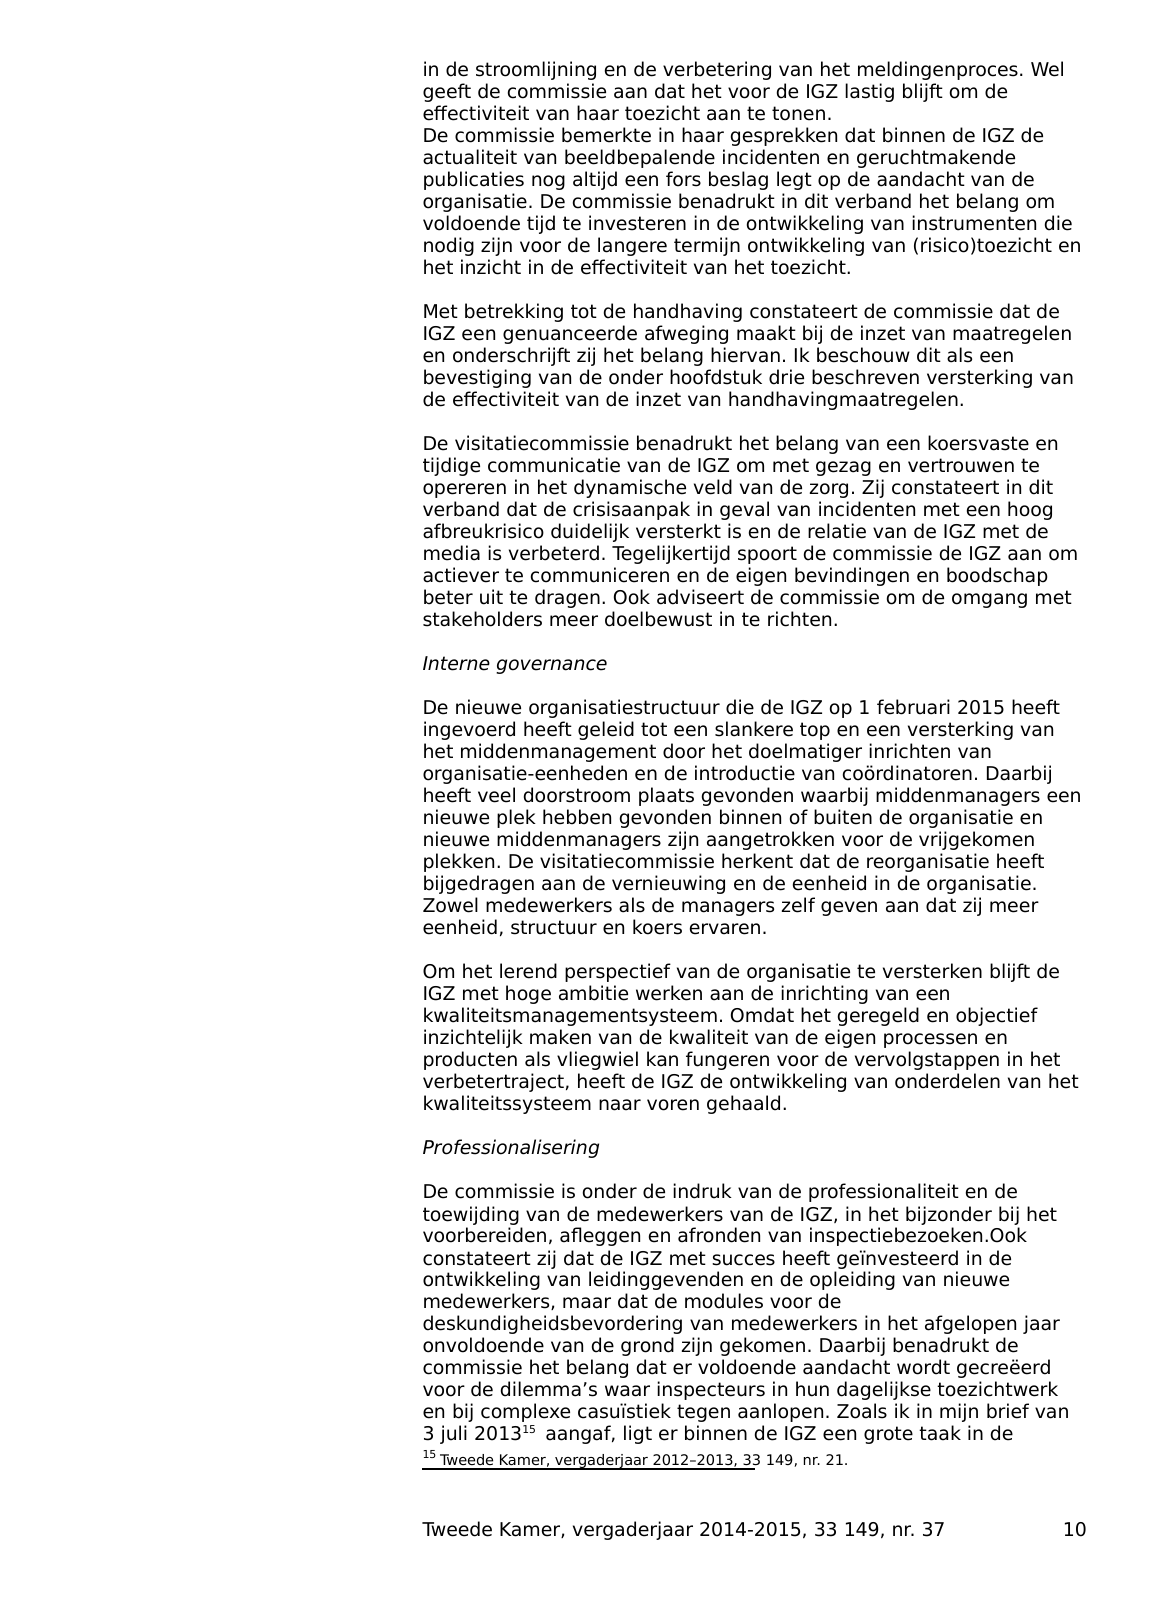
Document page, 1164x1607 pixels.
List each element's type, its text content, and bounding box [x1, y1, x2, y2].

text De nieuwe organisatiestructuur die de IGZ op 1 februari 2015 heeft ingevoerd heeft geleid tot een slankere top en een versterking van het middenmanagement door het doelmatiger inrichten van organisatie-eenheden en de introductie van coördinatoren. Daarbij heeft veel doorstroom plaats gevonden waarbij middenmanagers een nieuwe plek hebben gevonden binnen of buiten de organisatie en nieuwe middenmanagers zijn aangetrokken voor de vrijgekomen plekken. De visitatiecommissie herkent dat de reorganisatie heeft bijgedragen aan de vernieuwing en de eenheid in de organisatie. Zowel medewerkers als de managers zelf geven aan dat zij meer eenheid, structuur en koers ervaren. [422, 697, 1087, 939]
text Met betrekking tot de handhaving constateert de commissie dat de IGZ een genuanceerde afweging maakt bij de inzet van maatregelen en onderschrijft zij het belang hiervan. Ik beschouw dit als een bevestiging van de onder hoofdstuk drie beschreven versterking van de effectiviteit van de inzet van handhavingmaatregelen. [422, 301, 1087, 411]
text Tweede Kamer, vergaderjaar 2012–2013, 33 149, nr. 21. [422, 1448, 1087, 1470]
subtitle Professionalisering [422, 1137, 1087, 1159]
text in de stroomlijning en de verbetering van het meldingenproces. Wel geeft de commissie aan dat het voor de IGZ lastig blijft om de effectiviteit van haar toezicht aan te tonen. [422, 59, 1087, 125]
text De visitatiecommissie benadrukt het belang van een koersvaste en tijdige communicatie van de IGZ om met gezag en vertrouwen te opereren in het dynamische veld van de zorg. Zij constateert in dit verband dat de crisisaanpak in geval van incidenten met een hoog afbreukrisico duidelijk versterkt is en de relatie van de IGZ met de media is verbeterd. Tegelijkertijd spoort de commissie de IGZ aan om actiever te communiceren en de eigen bevindingen en boodschap beter uit te dragen. Ook adviseert de commissie om de omgang met stakeholders meer doelbewust in te richten. [422, 433, 1087, 631]
text De commissie is onder de indruk van de professionaliteit en de toewijding van de medewerkers van de IGZ, in het bijzonder bij het voorbereiden, afleggen en afronden van inspectiebezoeken.Ook constateert zij dat de IGZ met succes heeft geïnvesteerd in de ontwikkeling van leidinggevenden en de opleiding van nieuwe medewerkers, maar dat de modules voor de deskundigheidsbevordering van medewerkers in het afgelopen jaar onvoldoende van de grond zijn gekomen. Daarbij benadrukt de commissie het belang dat er voldoende aandacht wordt gecreëerd voor de dilemma’s waar inspecteurs in hun dagelijkse toezichtwerk en bij complexe casuïstiek tegen aanlopen. Zoals ik in mijn brief van 3 juli 2013 aangaf, ligt er binnen de IGZ een grote taak in de [422, 1181, 1087, 1445]
text Om het lerend perspectief van de organisatie te versterken blijft de IGZ met hoge ambitie werken aan de inrichting van een kwaliteitsmanagementsysteem. Omdat het geregeld en objectief inzichtelijk maken van de kwaliteit van de eigen processen en producten als vliegwiel kan fungeren voor de vervolgstappen in het verbetertraject, heeft de IGZ de ontwikkeling van onderdelen van het kwaliteitssysteem naar voren gehaald. [422, 961, 1087, 1115]
text De commissie bemerkte in haar gesprekken dat binnen de IGZ de actualiteit van beeldbepalende incidenten en geruchtmakende publicaties nog altijd een fors beslag legt op de aandacht van de organisatie. De commissie benadrukt in dit verband het belang om voldoende tijd te investeren in de ontwikkeling van instrumenten die nodig zijn voor de langere termijn ontwikkeling van (risico)toezicht en het inzicht in de effectiviteit van het toezicht. [422, 125, 1087, 279]
subtitle Interne governance [422, 653, 1087, 675]
